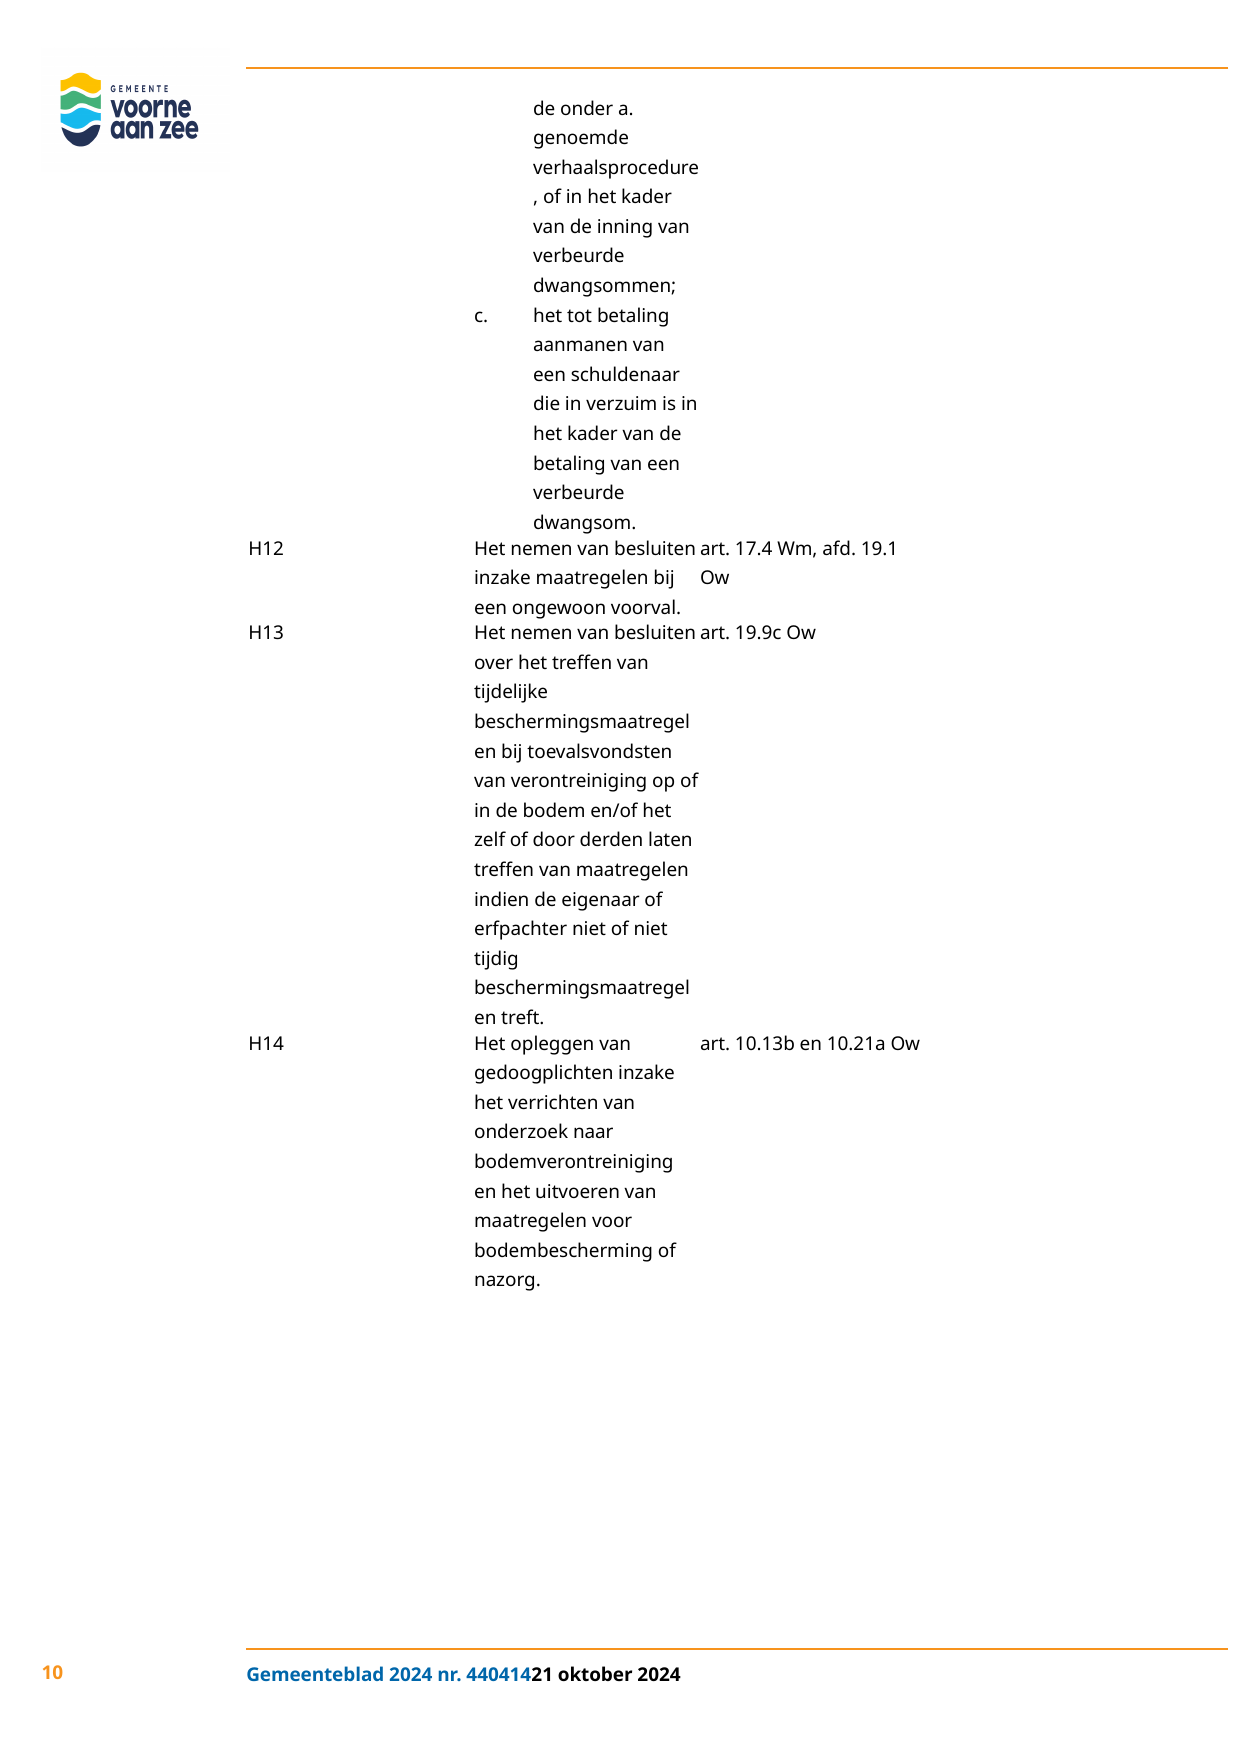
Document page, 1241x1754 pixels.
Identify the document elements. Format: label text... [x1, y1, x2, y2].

table_cell art. 19.9c Ow [700, 620, 926, 1030]
table_cell Het opleggen van gedoogplichten inzake het verrichten van onderzoek naar bodemverontreiniging en het uitvoeren van maatregelen voor bodembescherming of nazorg. [474, 1030, 700, 1292]
table_cell Het nemen van besluiten over het treffen van tijdelijke beschermingsmaatregelen bij toevalsvondsten van verontreiniging op of in de bodem en/of het zelf of door derden laten treffen van maatregelen indien de eigenaar of erfpachter niet of niet tijdig beschermingsmaatregelen treft. [474, 620, 700, 1030]
table_cell de onder a. genoemde verhaalsprocedure, of in het kader van de inning van verbeurde dwangsommen; het tot betaling aanmanen van een schuldenaar die in verzuim is in het kader van de betaling van een verbeurde dwangsom. [474, 95, 700, 535]
table_cell [700, 95, 926, 535]
table_cell [926, 620, 1152, 1030]
picture [41, 47, 231, 172]
table_cell [926, 95, 1152, 535]
table_cell [926, 1030, 1152, 1292]
table_cell art. 10.13b en 10.21a Ow [700, 1030, 926, 1292]
table_cell [926, 535, 1152, 619]
table_cell H12 [248, 535, 474, 619]
table_cell H14 [248, 1030, 474, 1292]
table_cell Het nemen van besluiten inzake maatregelen bij een ongewoon voorval. [474, 535, 700, 619]
table_cell art. 17.4 Wm, afd. 19.1 Ow [700, 535, 926, 619]
table_cell [248, 95, 474, 535]
table_cell H13 [248, 620, 474, 1030]
